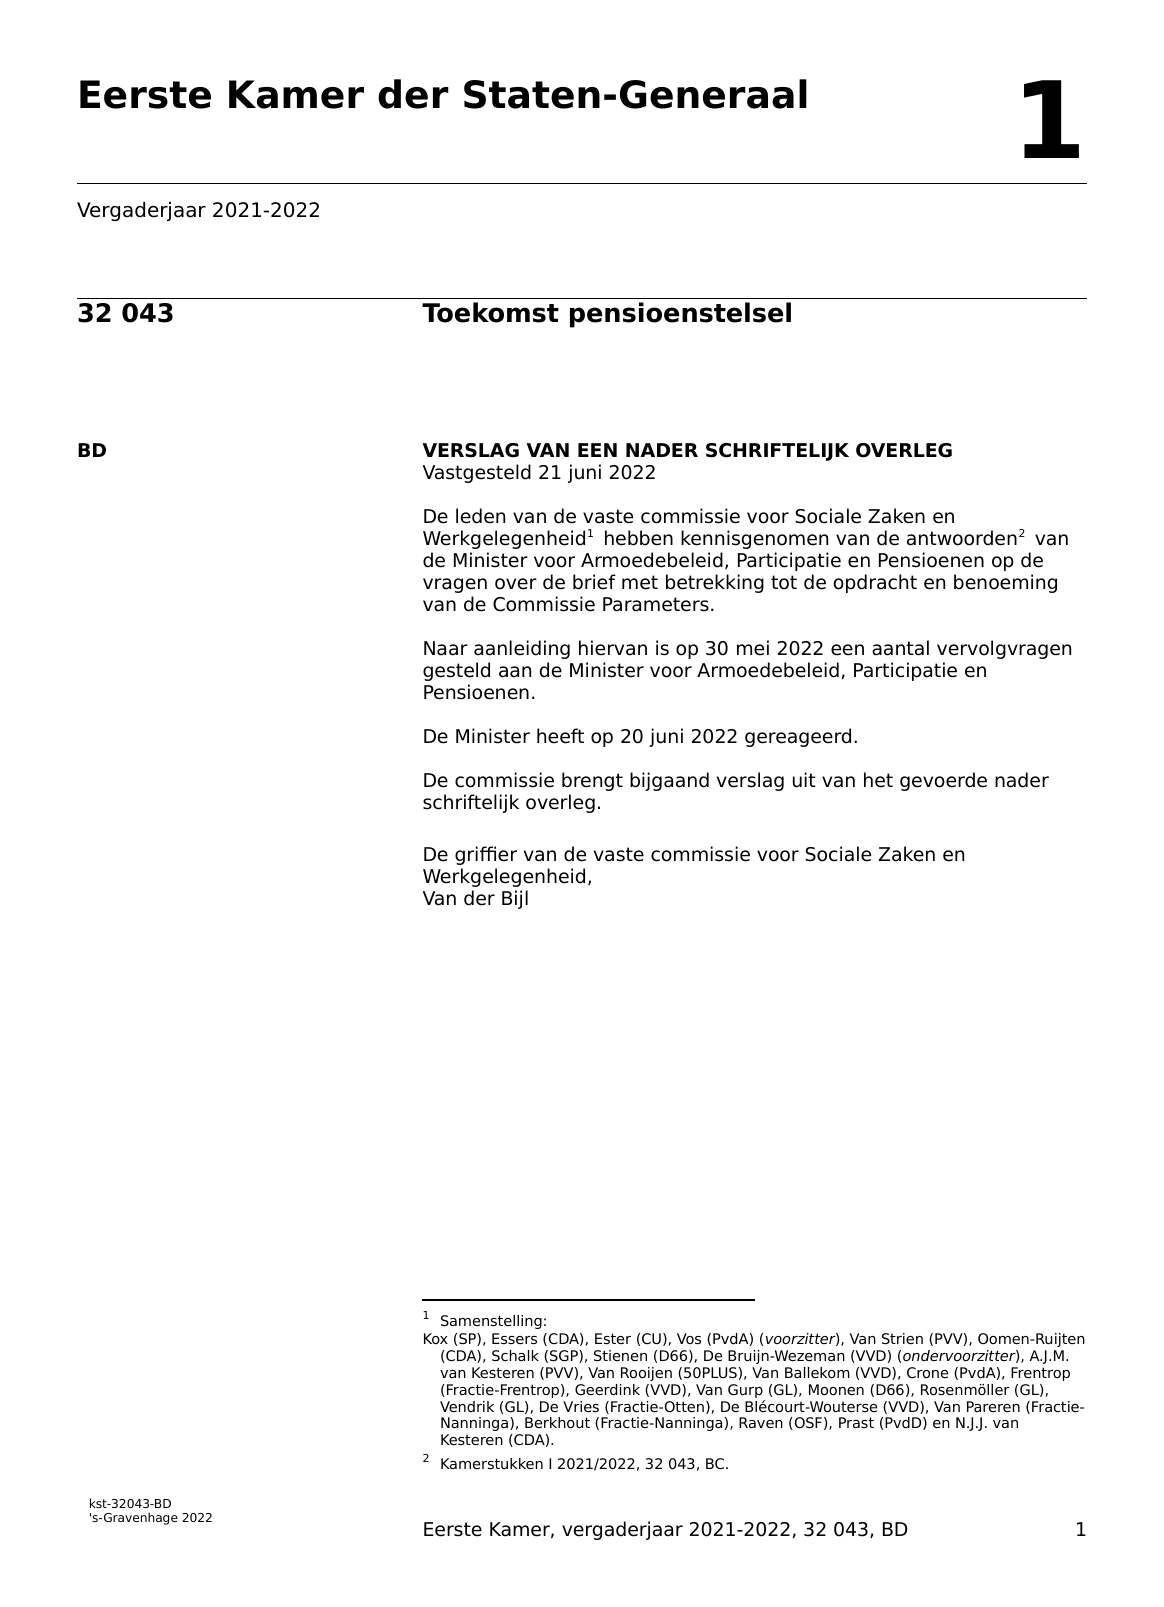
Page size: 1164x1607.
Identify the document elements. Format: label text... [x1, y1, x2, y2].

text Samenstelling: [422, 1309, 1087, 1331]
text De Minister heeft op 20 juni 2022 gereageerd. [422, 726, 1087, 748]
text kst-32043-BD [88, 1497, 323, 1511]
text Naar aanleiding hiervan is op 30 mei 2022 een aantal vervolgvragen gesteld aan de Minister voor Armoedebeleid, Participatie en Pensioenen. [422, 638, 1087, 704]
subtitle BD VERSLAG VAN EEN NADER SCHRIFTELIJK OVERLEG [77, 440, 1087, 462]
text De leden van de vaste commissie voor Sociale Zaken en Werkgelegenheid hebben kennisgenomen van de antwoorden van de Minister voor Armoedebeleid, Participatie en Pensioenen op de vragen over de brief met betrekking tot de opdracht en benoeming van de Commissie Parameters. [422, 506, 1087, 616]
text Vastgesteld 21 juni 2022 [422, 462, 1087, 484]
table_header 1 [886, 59, 1087, 183]
text Kox (SP), Essers (CDA), Ester (CU), Vos (PvdA) (voorzitter), Van Strien (PVV), Oomen-Ruijten (CDA), Schalk (SGP), Stienen (D66), De Bruijn-Wezeman (VVD) (ondervoorzitter), A.J.M. van Kesteren (PVV), Van Rooijen (50PLUS), Van Ballekom (VVD), Crone (PvdA), Frentrop (Fractie-Frentrop), Geerdink (VVD), Van Gurp (GL), Moonen (D66), Rosenmöller (GL), Vendrik (GL), De Vries (Fractie-Otten), De Blécourt-Wouterse (VVD), Van Pareren (Fractie-Nanninga), Berkhout (Fractie-Nanninga), Raven (OSF), Prast (PvdD) en N.J.J. van Kesteren (CDA). [422, 1331, 1087, 1449]
table_header Eerste Kamer der Staten-Generaal [77, 59, 886, 183]
table_cell Vergaderjaar 2021-2022 [77, 184, 1087, 298]
text Kamerstukken I 2021/2022, 32 043, BC. [422, 1452, 1087, 1474]
text De commissie brengt bijgaand verslag uit van het gevoerde nader schriftelijk overleg. [422, 770, 1087, 814]
text De griffier van de vaste commissie voor Sociale Zaken en Werkgelegenheid, Van der Bijl [422, 844, 1087, 910]
subtitle 32 043 Toekomst pensioenstelsel [77, 299, 1087, 329]
text 's-Gravenhage 2022 [88, 1511, 323, 1525]
